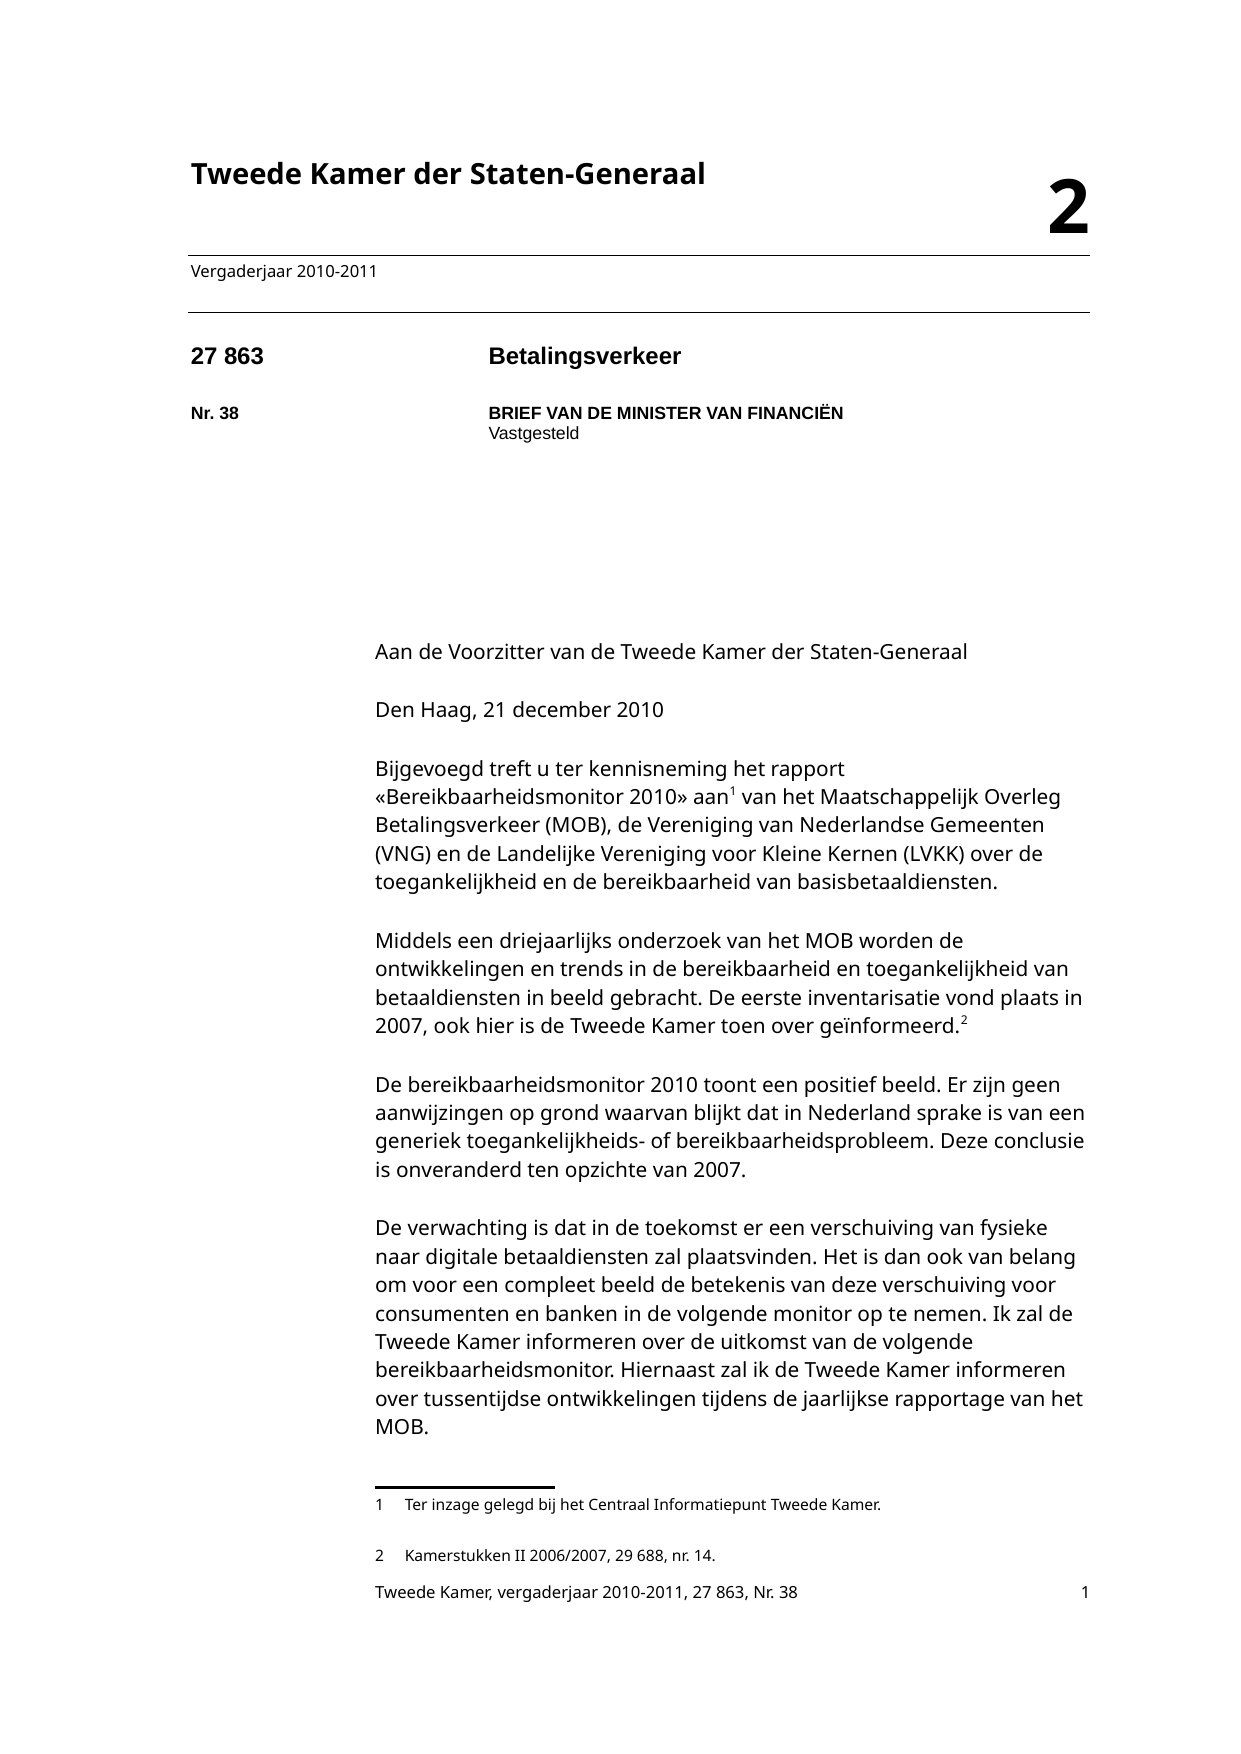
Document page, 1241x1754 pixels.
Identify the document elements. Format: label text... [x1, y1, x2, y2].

text Den Haag, 21 december 2010 [375, 695, 1090, 724]
text Kamerstukken II 2006/2007, 29 688, nr. 14. [375, 1538, 1090, 1566]
text De verwachting is dat in de toekomst er een verschuiving van fysieke naar digitale betaaldiensten zal plaatsvinden. Het is dan ook van belang om voor een compleet beeld de betekenis van deze verschuiving voor consumenten en banken in de volgende monitor op te nemen. Ik zal de Tweede Kamer informeren over de uitkomst van de volgende bereikbaarheidsmonitor. Hiernaast zal ik de Tweede Kamer informeren over tussentijdse ontwikkelingen tijdens de jaarlijkse rapportage van het MOB. [375, 1213, 1090, 1441]
table_cell 27 863 [188, 339, 485, 399]
text De bereikbaarheidsmonitor 2010 toont een positief beeld. Er zijn geen aanwijzingen op grond waarvan blijkt dat in Nederland sprake is van een generiek toegankelijkheids- of bereikbaarheidsprobleem. Deze conclusie is onveranderd ten opzichte van 2007. [375, 1070, 1090, 1183]
table_header Tweede Kamer der Staten-Generaal [188, 150, 909, 255]
text Bijgevoegd treft u ter kennisneming het rapport «Bereikbaarheidsmonitor 2010» aan van het Maatschappelijk Overleg Betalingsverkeer (MOB), de Vereniging van Nederlandse Gemeenten (VNG) en de Landelijke Vereniging voor Kleine Kernen (LVKK) over de toegankelijkheid en de bereikbaarheid van basisbetaaldiensten. [375, 754, 1090, 896]
table_cell [485, 256, 1090, 312]
table_cell Betalingsverkeer [485, 339, 1090, 399]
table_cell BRIEF VAN DE MINISTER VAN FINANCIËN Vastgesteld [485, 399, 1090, 518]
text Ter inzage gelegd bij het Centraal Informatiepunt Tweede Kamer. [375, 1479, 1090, 1508]
text Aan de Voorzitter van de Tweede Kamer der Staten-Generaal [375, 637, 1090, 665]
table_cell [188, 313, 485, 339]
table_cell Vergaderjaar 2010-2011 [188, 256, 485, 312]
table_header 2 [910, 150, 1090, 255]
table_cell Nr. 38 [188, 399, 485, 518]
table_cell [485, 313, 1090, 339]
text Middels een driejaarlijks onderzoek van het MOB worden de ontwikkelingen en trends in de bereikbaarheid en toegankelijkheid van betaaldiensten in beeld gebracht. De eerste inventarisatie vond plaats in 2007, ook hier is de Tweede Kamer toen over geïnformeerd. [375, 926, 1090, 1040]
